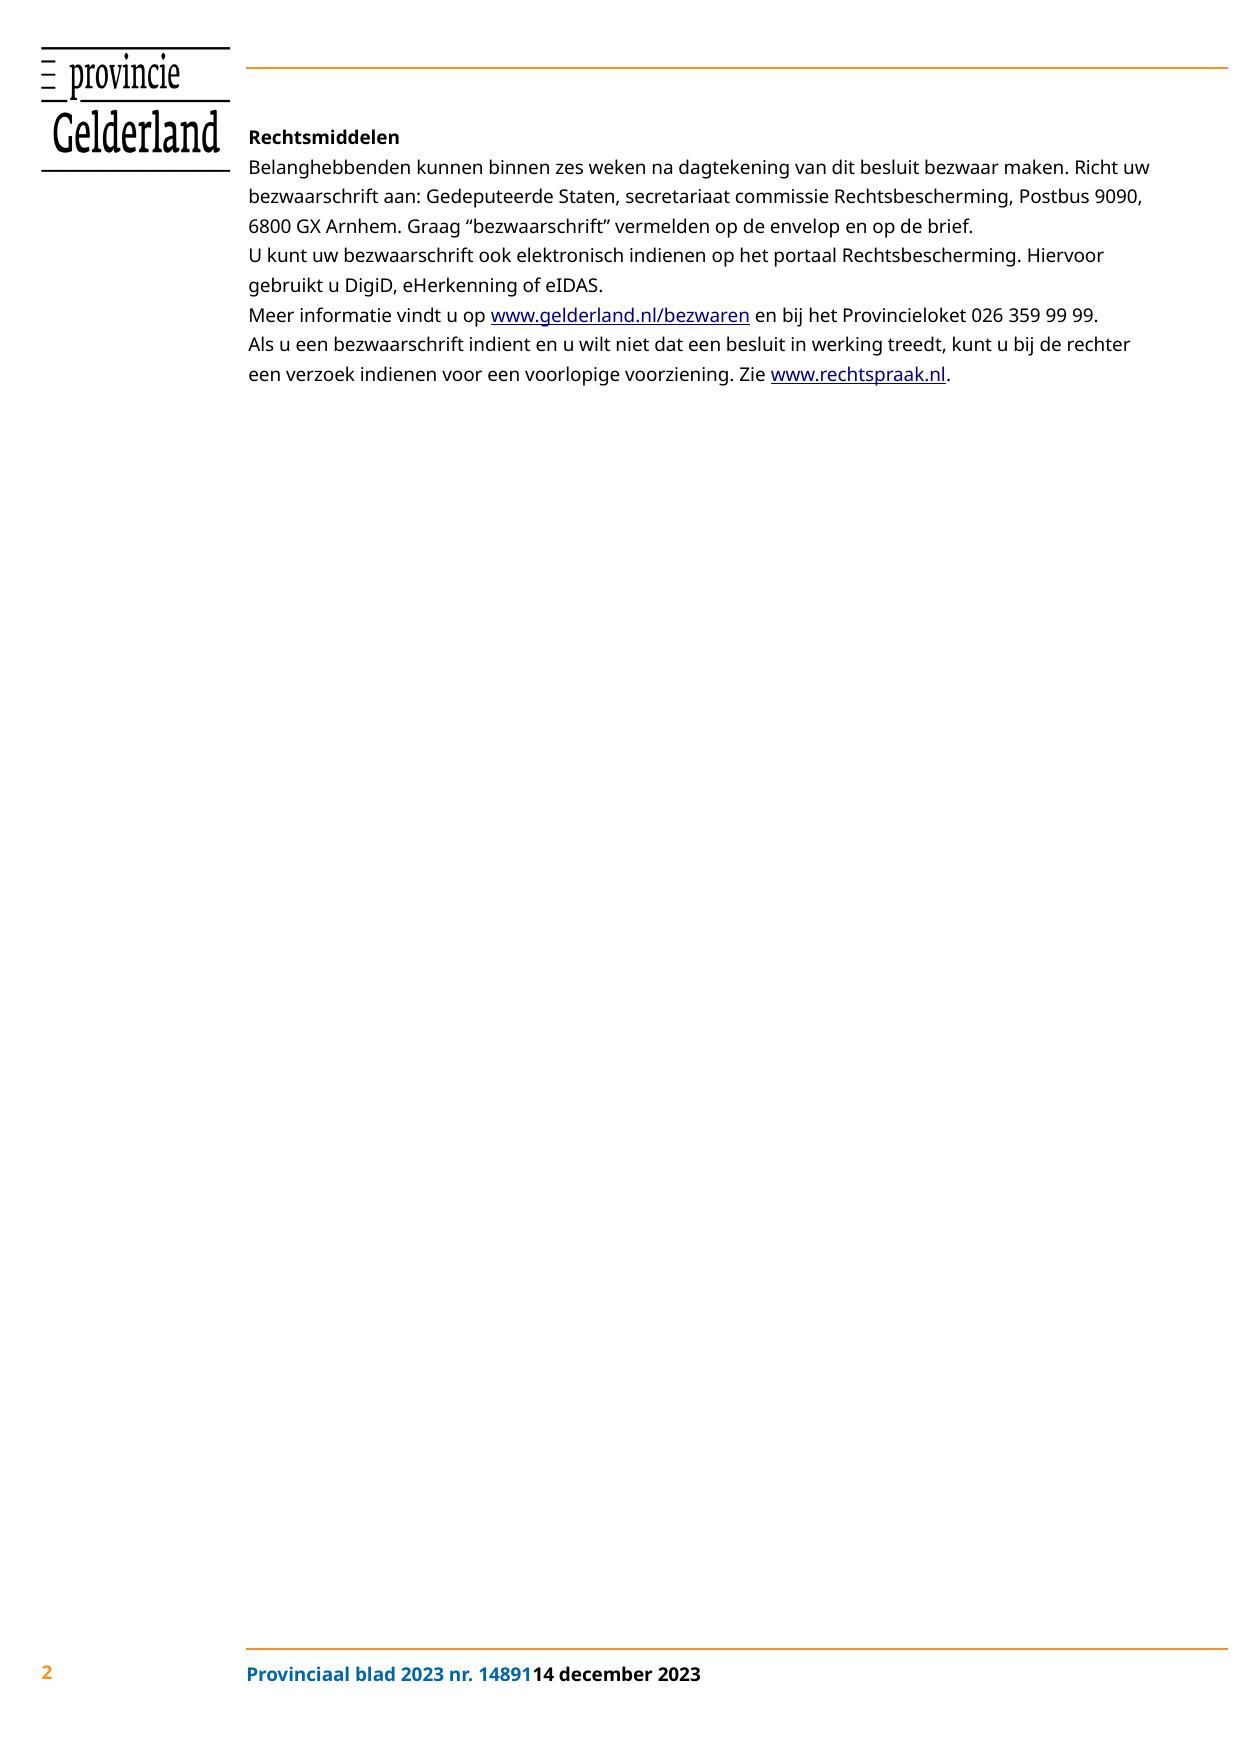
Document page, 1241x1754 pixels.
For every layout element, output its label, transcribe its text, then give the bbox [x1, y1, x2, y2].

picture [41, 47, 231, 172]
text Rechtsmiddelen [248, 124, 1152, 150]
text Belanghebbenden kunnen binnen zes weken na dagtekening van dit besluit bezwaar maken. Richt uw bezwaarschrift aan: Gedeputeerde Staten, secretariaat commissie Rechtsbescherming, Postbus 9090, 6800 GX Arnhem. Graag “bezwaarschrift” vermelden op de envelop en op de brief. [248, 154, 1152, 239]
text Meer informatie vindt u op www.gelderland.nl/bezwaren en bij het Provincieloket 026 359 99 99. [248, 302, 1152, 328]
text Als u een bezwaarschrift indient en u wilt niet dat een besluit in werking treedt, kunt u bij de rechter een verzoek indienen voor een voorlopige voorziening. Zie www.rechtspraak.nl. [248, 331, 1152, 387]
text U kunt uw bezwaarschrift ook elektronisch indienen op het portaal Rechtsbescherming. Hiervoor gebruikt u DigiD, eHerkenning of eIDAS. [248, 243, 1152, 298]
